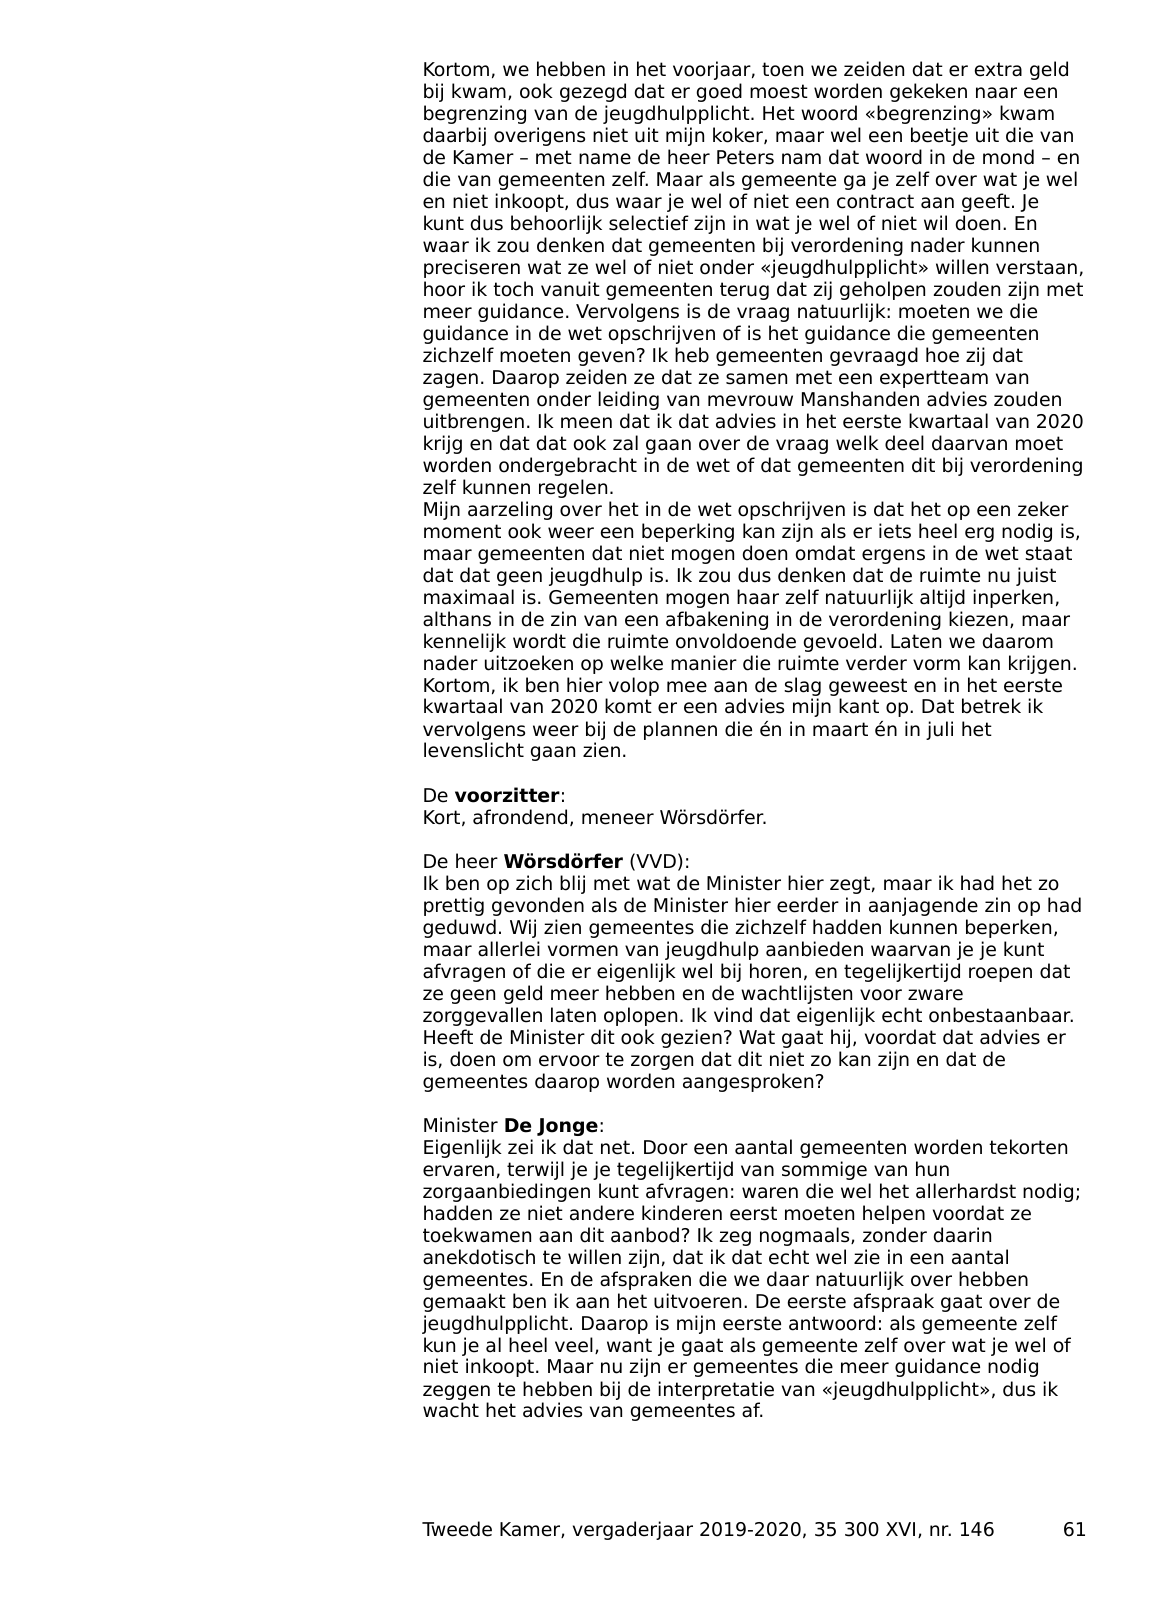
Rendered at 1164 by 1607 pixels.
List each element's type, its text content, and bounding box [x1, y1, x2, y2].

text Minister De Jonge: [422, 1115, 1087, 1137]
text Eigenlijk zei ik dat net. Door een aantal gemeenten worden tekorten ervaren, terwijl je je tegelijkertijd van sommige van hun zorgaanbiedingen kunt afvragen: waren die wel het allerhardst nodig; hadden ze niet andere kinderen eerst moeten helpen voordat ze toekwamen aan dit aanbod? Ik zeg nogmaals, zonder daarin anekdotisch te willen zijn, dat ik dat echt wel zie in een aantal gemeentes. En de afspraken die we daar natuurlijk over hebben gemaakt ben ik aan het uitvoeren. De eerste afspraak gaat over de jeugdhulpplicht. Daarop is mijn eerste antwoord: als gemeente zelf kun je al heel veel, want je gaat als gemeente zelf over wat je wel of niet inkoopt. Maar nu zijn er gemeentes die meer guidance nodig zeggen te hebben bij de interpretatie van «jeugdhulpplicht», dus ik wacht het advies van gemeentes af. [422, 1137, 1087, 1422]
text De heer Wörsdörfer (VVD): [422, 851, 1087, 873]
text Ik ben op zich blij met wat de Minister hier zegt, maar ik had het zo prettig gevonden als de Minister hier eerder in aanjagende zin op had geduwd. Wij zien gemeentes die zichzelf hadden kunnen beperken, maar allerlei vormen van jeugdhulp aanbieden waarvan je je kunt afvragen of die er eigenlijk wel bij horen, en tegelijkertijd roepen dat ze geen geld meer hebben en de wachtlijsten voor zware zorggevallen laten oplopen. Ik vind dat eigenlijk echt onbestaanbaar. Heeft de Minister dit ook gezien? Wat gaat hij, voordat dat advies er is, doen om ervoor te zorgen dat dit niet zo kan zijn en dat de gemeentes daarop worden aangesproken? [422, 873, 1087, 1092]
text De voorzitter: [422, 784, 1087, 807]
text Mijn aarzeling over het in de wet opschrijven is dat het op een zeker moment ook weer een beperking kan zijn als er iets heel erg nodig is, maar gemeenten dat niet mogen doen omdat ergens in de wet staat dat dat geen jeugdhulp is. Ik zou dus denken dat de ruimte nu juist maximaal is. Gemeenten mogen haar zelf natuurlijk altijd inperken, althans in de zin van een afbakening in de verordening kiezen, maar kennelijk wordt die ruimte onvoldoende gevoeld. Laten we daarom nader uitzoeken op welke manier die ruimte verder vorm kan krijgen. Kortom, ik ben hier volop mee aan de slag geweest en in het eerste kwartaal van 2020 komt er een advies mijn kant op. Dat betrek ik vervolgens weer bij de plannen die én in maart én in juli het levenslicht gaan zien. [422, 499, 1087, 762]
text Kortom, we hebben in het voorjaar, toen we zeiden dat er extra geld bij kwam, ook gezegd dat er goed moest worden gekeken naar een begrenzing van de jeugdhulpplicht. Het woord «begrenzing» kwam daarbij overigens niet uit mijn koker, maar wel een beetje uit die van de Kamer – met name de heer Peters nam dat woord in de mond – en die van gemeenten zelf. Maar als gemeente ga je zelf over wat je wel en niet inkoopt, dus waar je wel of niet een contract aan geeft. Je kunt dus behoorlijk selectief zijn in wat je wel of niet wil doen. En waar ik zou denken dat gemeenten bij verordening nader kunnen preciseren wat ze wel of niet onder «jeugdhulpplicht» willen verstaan, hoor ik toch vanuit gemeenten terug dat zij geholpen zouden zijn met meer guidance. Vervolgens is de vraag natuurlijk: moeten we die guidance in de wet opschrijven of is het guidance die gemeenten zichzelf moeten geven? Ik heb gemeenten gevraagd hoe zij dat zagen. Daarop zeiden ze dat ze samen met een expertteam van gemeenten onder leiding van mevrouw Manshanden advies zouden uitbrengen. Ik meen dat ik dat advies in het eerste kwartaal van 2020 krijg en dat dat ook zal gaan over de vraag welk deel daarvan moet worden ondergebracht in de wet of dat gemeenten dit bij verordening zelf kunnen regelen. [422, 59, 1087, 499]
text Kort, afrondend, meneer Wörsdörfer. [422, 807, 1087, 828]
